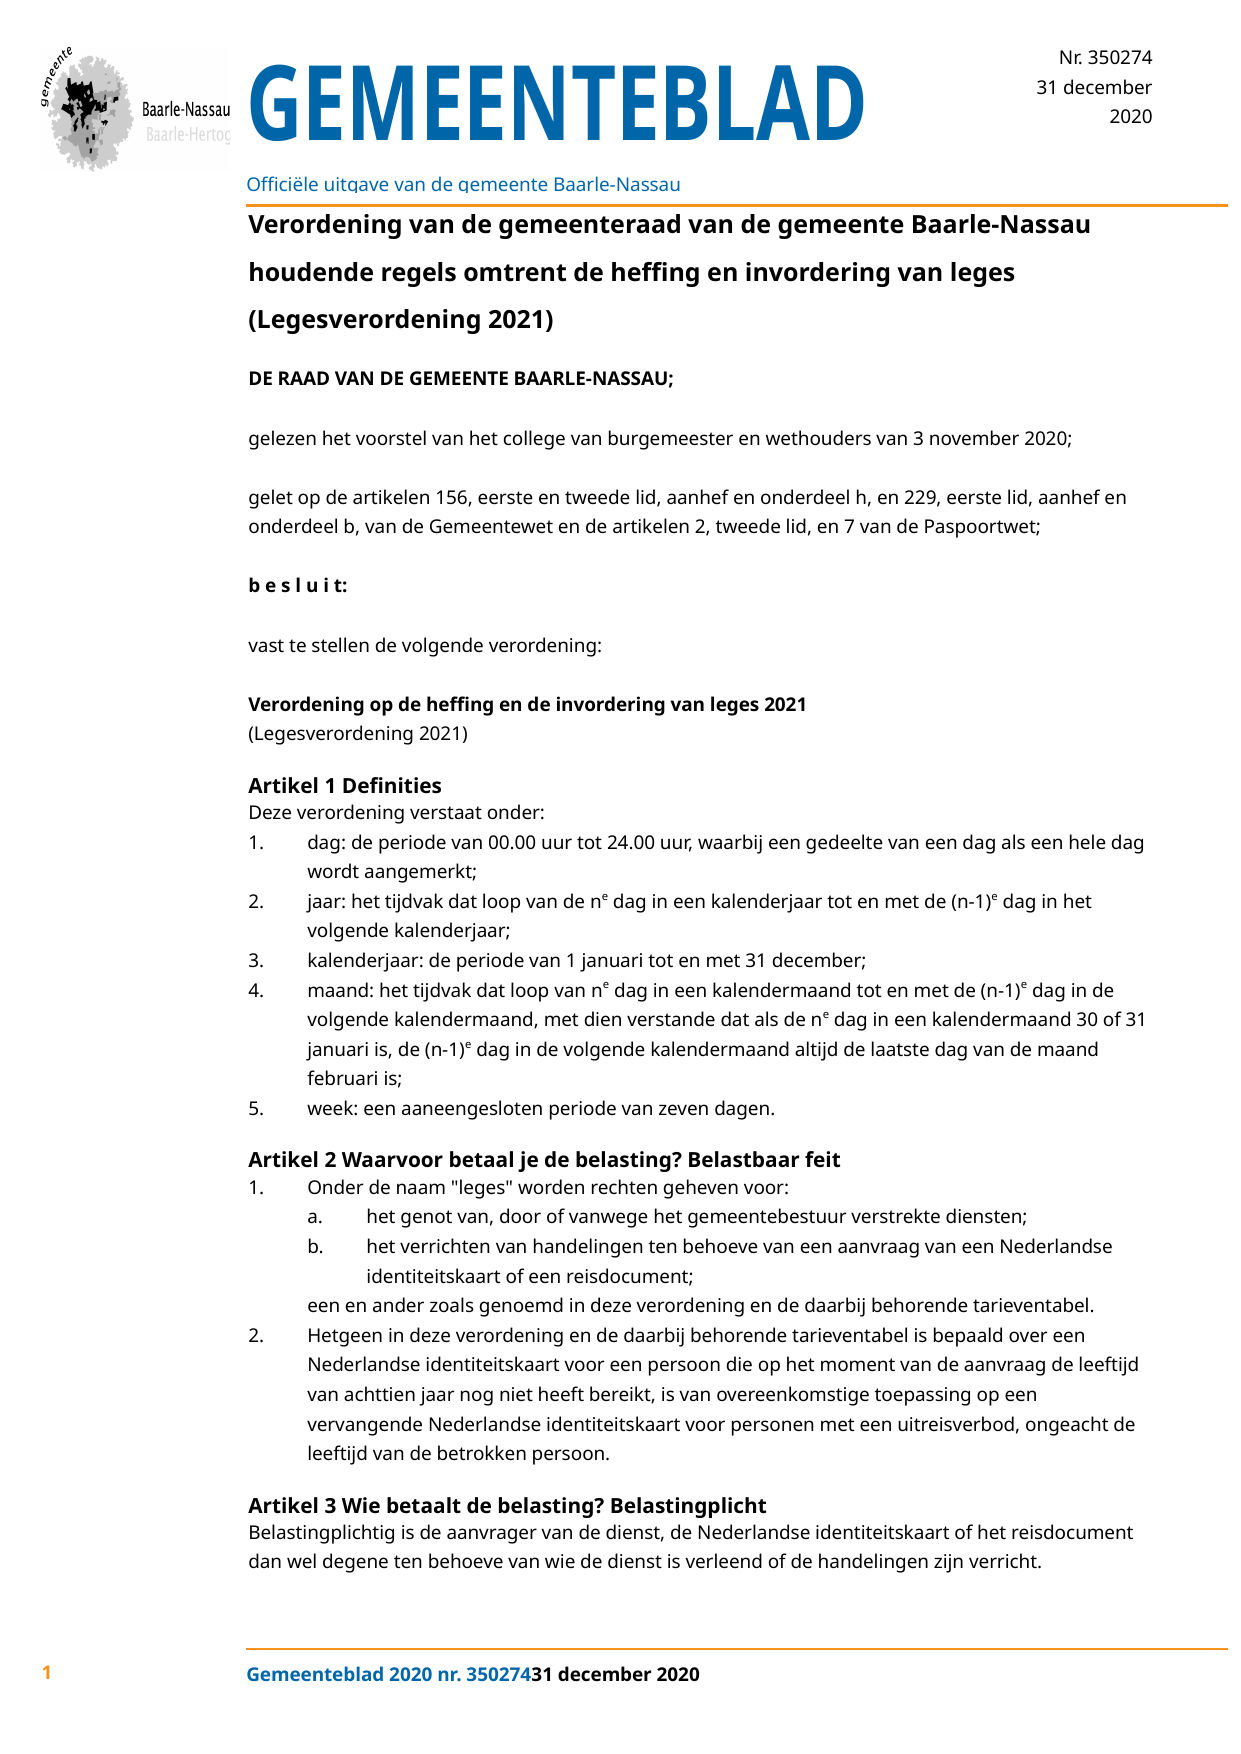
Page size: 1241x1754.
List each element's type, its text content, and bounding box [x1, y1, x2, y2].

list jaar: het tijdvak dat loop van de ne dag in een kalenderjaar tot en met de (n-1)e dag in het volgende kalenderjaar; [248, 888, 1152, 943]
picture [41, 47, 231, 172]
text DE RAAD VAN DE GEMEENTE BAARLE-NASSAU; [248, 366, 1152, 391]
text Verordening van de gemeenteraad van de gemeente Baarle-Nassau houdende regels omtrent de heffing en invordering van leges (Legesverordening 2021) [248, 207, 1152, 336]
list Hetgeen in deze verordening en de daarbij behorende tarieventabel is bepaald over een Nederlandse identiteitskaart voor een persoon die op het moment van de aanvraag de leeftijd van achttien jaar nog niet heeft bereikt, is van overeenkomstige toepassing op een vervangende Nederlandse identiteitskaart voor personen met een uitreisverbod, ongeacht de leeftijd van de betrokken persoon. [248, 1322, 1152, 1466]
text Verordening op de heffing en de invordering van leges 2021 [248, 691, 1152, 717]
text gelet op de artikelen 156, eerste en tweede lid, aanhef en onderdeel h, en 229, eerste lid, aanhef en onderdeel b, van de Gemeentewet en de artikelen 2, tweede lid, en 7 van de Paspoortwet; [248, 484, 1152, 539]
text Artikel 3 Wie betaalt de belasting? Belastingplicht [248, 1491, 1152, 1519]
list week: een aaneengesloten periode van zeven dagen. [248, 1095, 1152, 1121]
list het genot van, door of vanwege het gemeentebestuur verstrekte diensten; [307, 1204, 1152, 1229]
text Artikel 1 Definities [248, 771, 1152, 799]
list Onder de naam "leges" worden rechten geheven voor: [248, 1174, 1152, 1200]
text b e s l u i t: [248, 573, 1152, 598]
list het verrichten van handelingen ten behoeve van een aanvraag van een Nederlandse identiteitskaart of een reisdocument; [307, 1233, 1152, 1288]
text vast te stellen de volgende verordening: [248, 632, 1152, 657]
text Artikel 2 Waarvoor betaal je de belasting? Belastbaar feit [248, 1146, 1152, 1174]
text Belastingplichtig is de aanvrager van de dienst, de Nederlandse identiteitskaart of het reisdocument dan wel degene ten behoeve van wie de dienst is verleend of de handelingen zijn verricht. [248, 1519, 1152, 1574]
text Deze verordening verstaat onder: [248, 799, 1152, 825]
text (Legesverordening 2021) [248, 721, 1152, 746]
list kalenderjaar: de periode van 1 januari tot en met 31 december; [248, 947, 1152, 973]
list een en ander zoals genoemd in deze verordening en de daarbij behorende tarieventabel. [248, 1292, 1152, 1318]
list dag: de periode van 00.00 uur tot 24.00 uur, waarbij een gedeelte van een dag als een hele dag wordt aangemerkt; [248, 829, 1152, 884]
text gelezen het voorstel van het college van burgemeester en wethouders van 3 november 2020; [248, 425, 1152, 450]
list maand: het tijdvak dat loop van ne dag in een kalendermaand tot en met de (n-1)e dag in de volgende kalendermaand, met dien verstande dat als de ne dag in een kalendermaand 30 of 31 januari is, de (n-1)e dag in de volgende kalendermaand altijd de laatste dag van de maand februari is; [248, 977, 1152, 1091]
